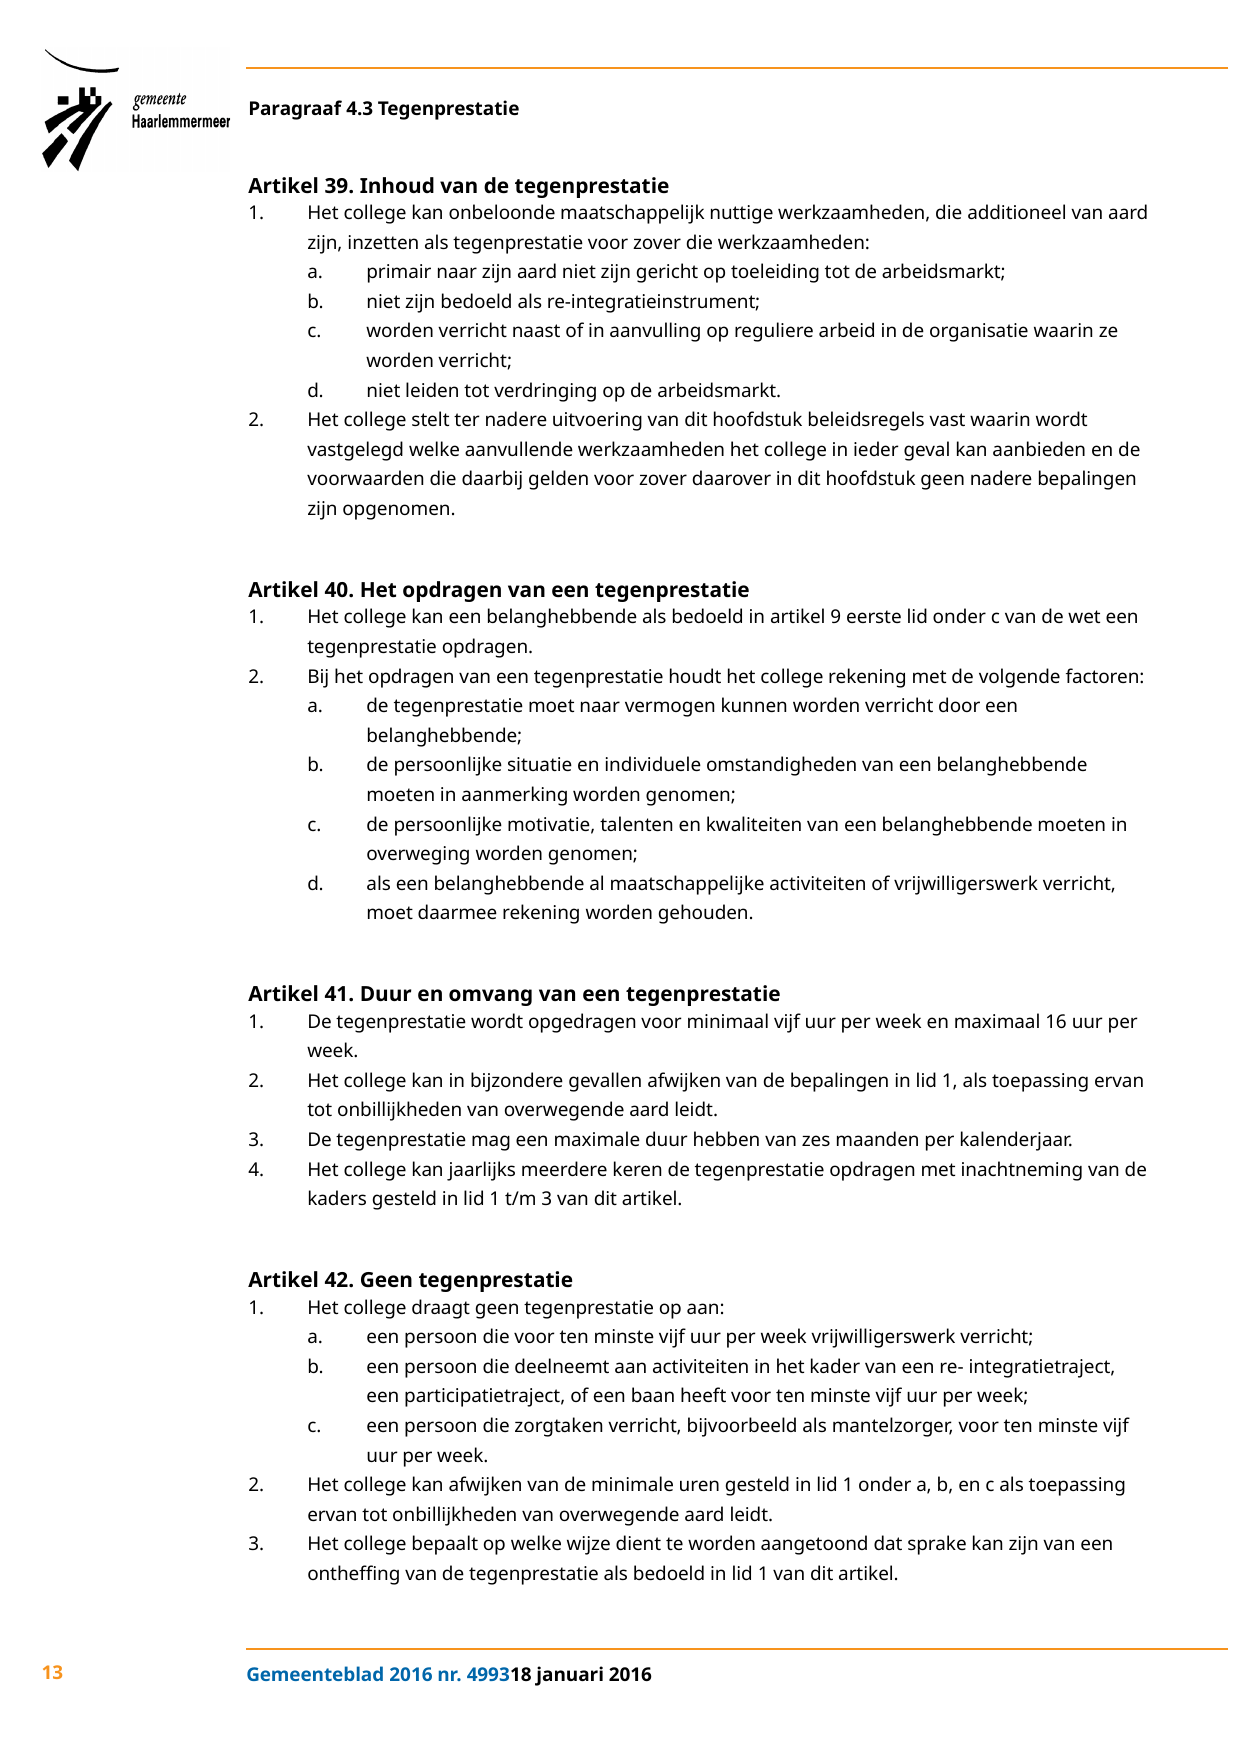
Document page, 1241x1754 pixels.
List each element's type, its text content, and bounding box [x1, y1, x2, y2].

list Het college kan onbeloonde maatschappelijk nuttige werkzaamheden, die additioneel van aard zijn, inzetten als tegenprestatie voor zover die werkzaamheden: [248, 199, 1152, 255]
text Artikel 42. Geen tegenprestatie [248, 1265, 1152, 1294]
list een persoon die voor ten minste vijf uur per week vrijwilligerswerk verricht; [307, 1323, 1152, 1349]
list Het college kan een belanghebbende als bedoeld in artikel 9 eerste lid onder c van de wet een tegenprestatie opdragen. [248, 604, 1152, 659]
list De tegenprestatie wordt opgedragen voor minimaal vijf uur per week en maximaal 16 uur per week. [248, 1008, 1152, 1063]
list Het college kan in bijzondere gevallen afwijken van de bepalingen in lid 1, als toepassing ervan tot onbillijkheden van overwegende aard leidt. [248, 1067, 1152, 1122]
text Artikel 40. Het opdragen van een tegenprestatie [248, 575, 1152, 604]
list Het college bepaalt op welke wijze dient te worden aangetoond dat sprake kan zijn van een ontheffing van de tegenprestatie als bedoeld in lid 1 van dit artikel. [248, 1531, 1152, 1586]
list niet leiden tot verdringing op de arbeidsmarkt. [307, 377, 1152, 403]
text Artikel 39. Inhoud van de tegenprestatie [248, 171, 1152, 199]
list primair naar zijn aard niet zijn gericht op toeleiding tot de arbeidsmarkt; [307, 258, 1152, 284]
list worden verricht naast of in aanvulling op reguliere arbeid in de organisatie waarin ze worden verricht; [307, 318, 1152, 373]
list De tegenprestatie mag een maximale duur hebben van zes maanden per kalenderjaar. [248, 1126, 1152, 1152]
list Het college kan afwijken van de minimale uren gesteld in lid 1 onder a, b, en c als toepassing ervan tot onbillijkheden van overwegende aard leidt. [248, 1471, 1152, 1527]
list als een belanghebbende al maatschappelijke activiteiten of vrijwilligerswerk verricht, moet daarmee rekening worden gehouden. [307, 870, 1152, 925]
text Artikel 41. Duur en omvang van een tegenprestatie [248, 979, 1152, 1008]
list Het college draagt geen tegenprestatie op aan: [248, 1294, 1152, 1319]
list een persoon die zorgtaken verricht, bijvoorbeeld als mantelzorger, voor ten minste vijf uur per week. [307, 1412, 1152, 1467]
list de tegenprestatie moet naar vermogen kunnen worden verricht door een belanghebbende; [307, 692, 1152, 748]
list een persoon die deelneemt aan activiteiten in het kader van een re- integratietraject, een participatietraject, of een baan heeft voor ten minste vijf uur per week; [307, 1353, 1152, 1408]
list Het college kan jaarlijks meerdere keren de tegenprestatie opdragen met inachtneming van de kaders gesteld in lid 1 t/m 3 van dit artikel. [248, 1156, 1152, 1211]
list de persoonlijke motivatie, talenten en kwaliteiten van een belanghebbende moeten in overweging worden genomen; [307, 811, 1152, 866]
list Het college stelt ter nadere uitvoering van dit hoofdstuk beleidsregels vast waarin wordt vastgelegd welke aanvullende werkzaamheden het college in ieder geval kan aanbieden en de voorwaarden die daarbij gelden voor zover daarover in dit hoofdstuk geen nadere bepalingen zijn opgenomen. [248, 406, 1152, 521]
list de persoonlijke situatie en individuele omstandigheden van een belanghebbende moeten in aanmerking worden genomen; [307, 752, 1152, 807]
list Bij het opdragen van een tegenprestatie houdt het college rekening met de volgende factoren: [248, 663, 1152, 688]
text Paragraaf 4.3 Tegenprestatie [248, 95, 1152, 121]
list niet zijn bedoeld als re-integratieinstrument; [307, 288, 1152, 314]
picture [41, 47, 231, 172]
